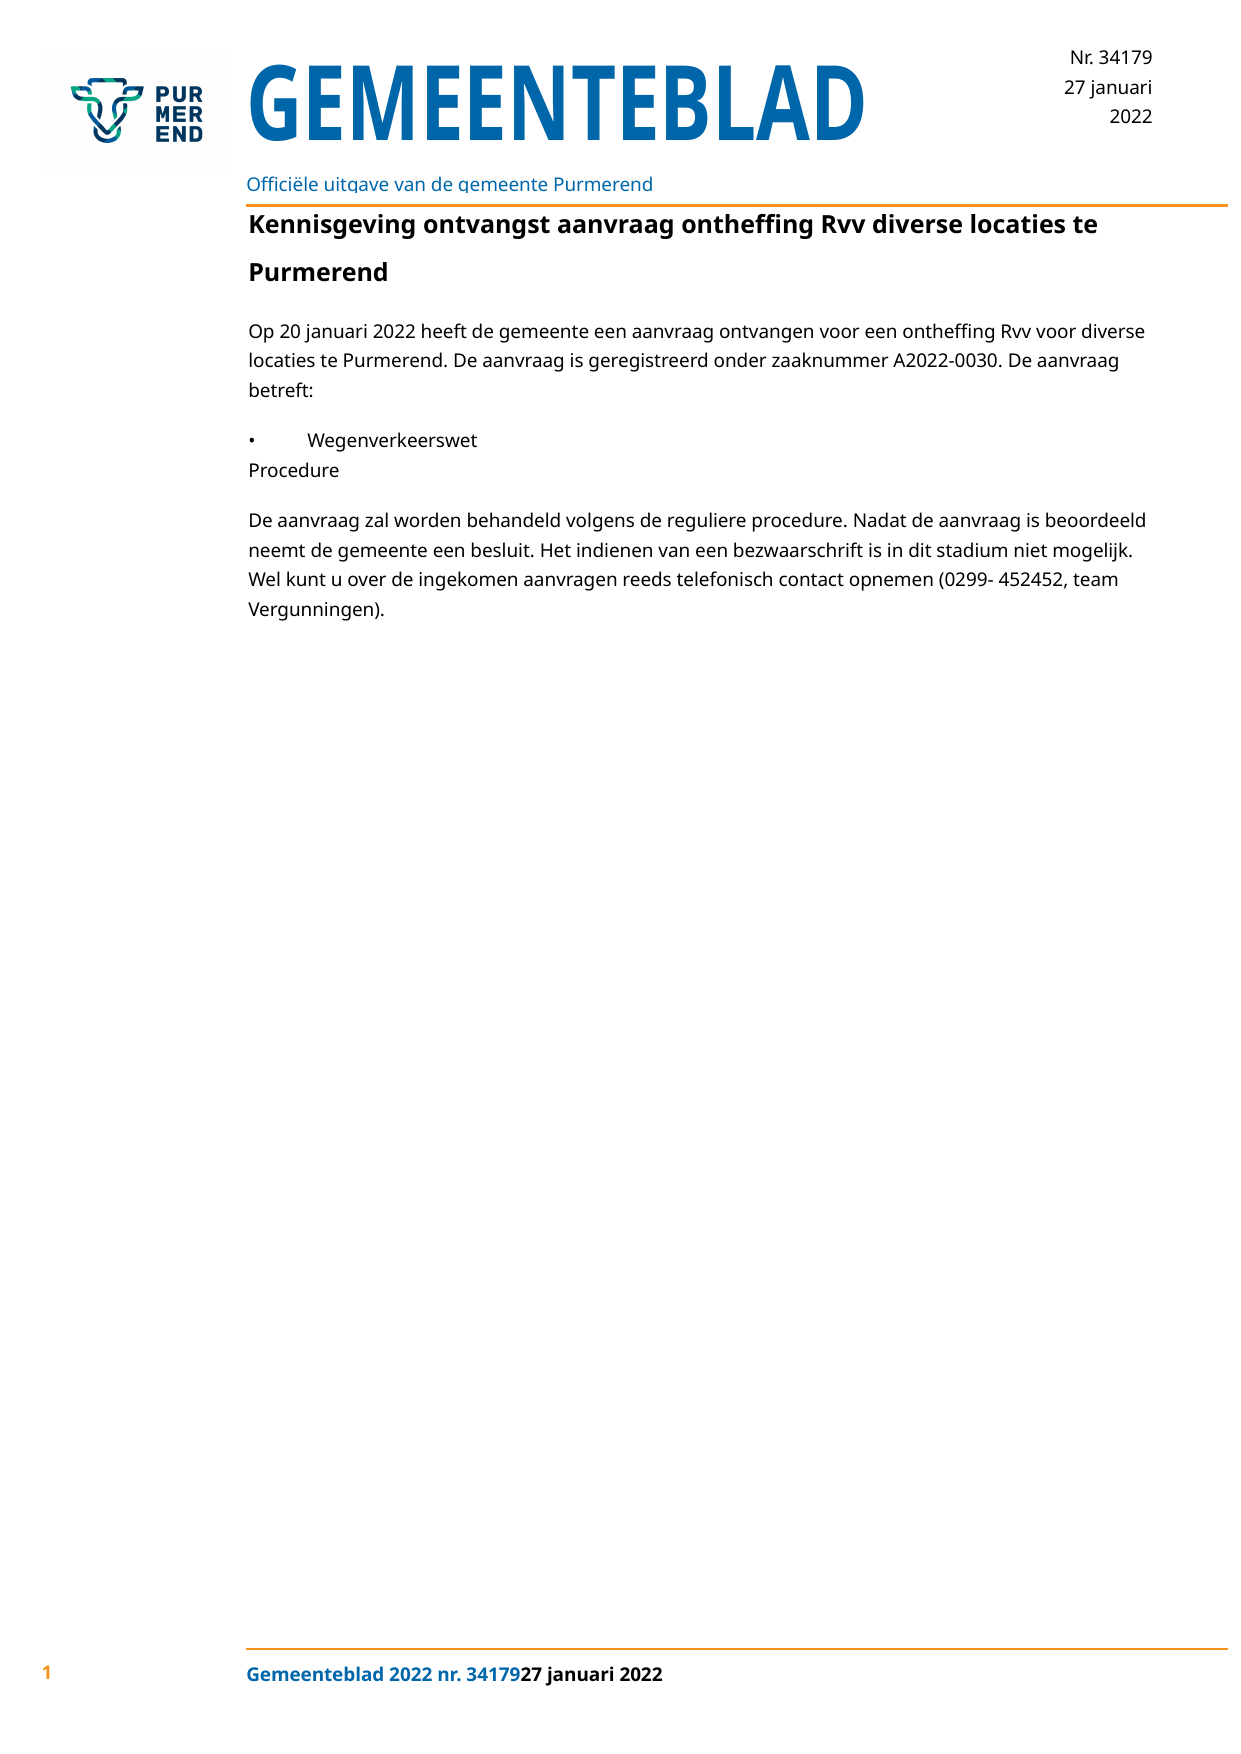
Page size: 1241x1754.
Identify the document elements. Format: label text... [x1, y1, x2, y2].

text Procedure [248, 457, 1152, 483]
text Op 20 januari 2022 heeft de gemeente een aanvraag ontvangen voor een ontheffing Rvv voor diverse locaties te Purmerend. De aanvraag is geregistreerd onder zaaknummer A2022-0030. De aanvraag betreft: [248, 318, 1152, 403]
list Wegenverkeerswet [248, 427, 1152, 453]
text Kennisgeving ontvangst aanvraag ontheffing Rvv diverse locaties te Purmerend [248, 207, 1152, 288]
text De aanvraag zal worden behandeld volgens de reguliere procedure. Nadat de aanvraag is beoordeeld neemt de gemeente een besluit. Het indienen van een bezwaarschrift is in dit stadium niet mogelijk. Wel kunt u over de ingekomen aanvragen reeds telefonisch contact opnemen (0299- 452452, team Vergunningen). [248, 507, 1152, 622]
picture [41, 47, 231, 172]
